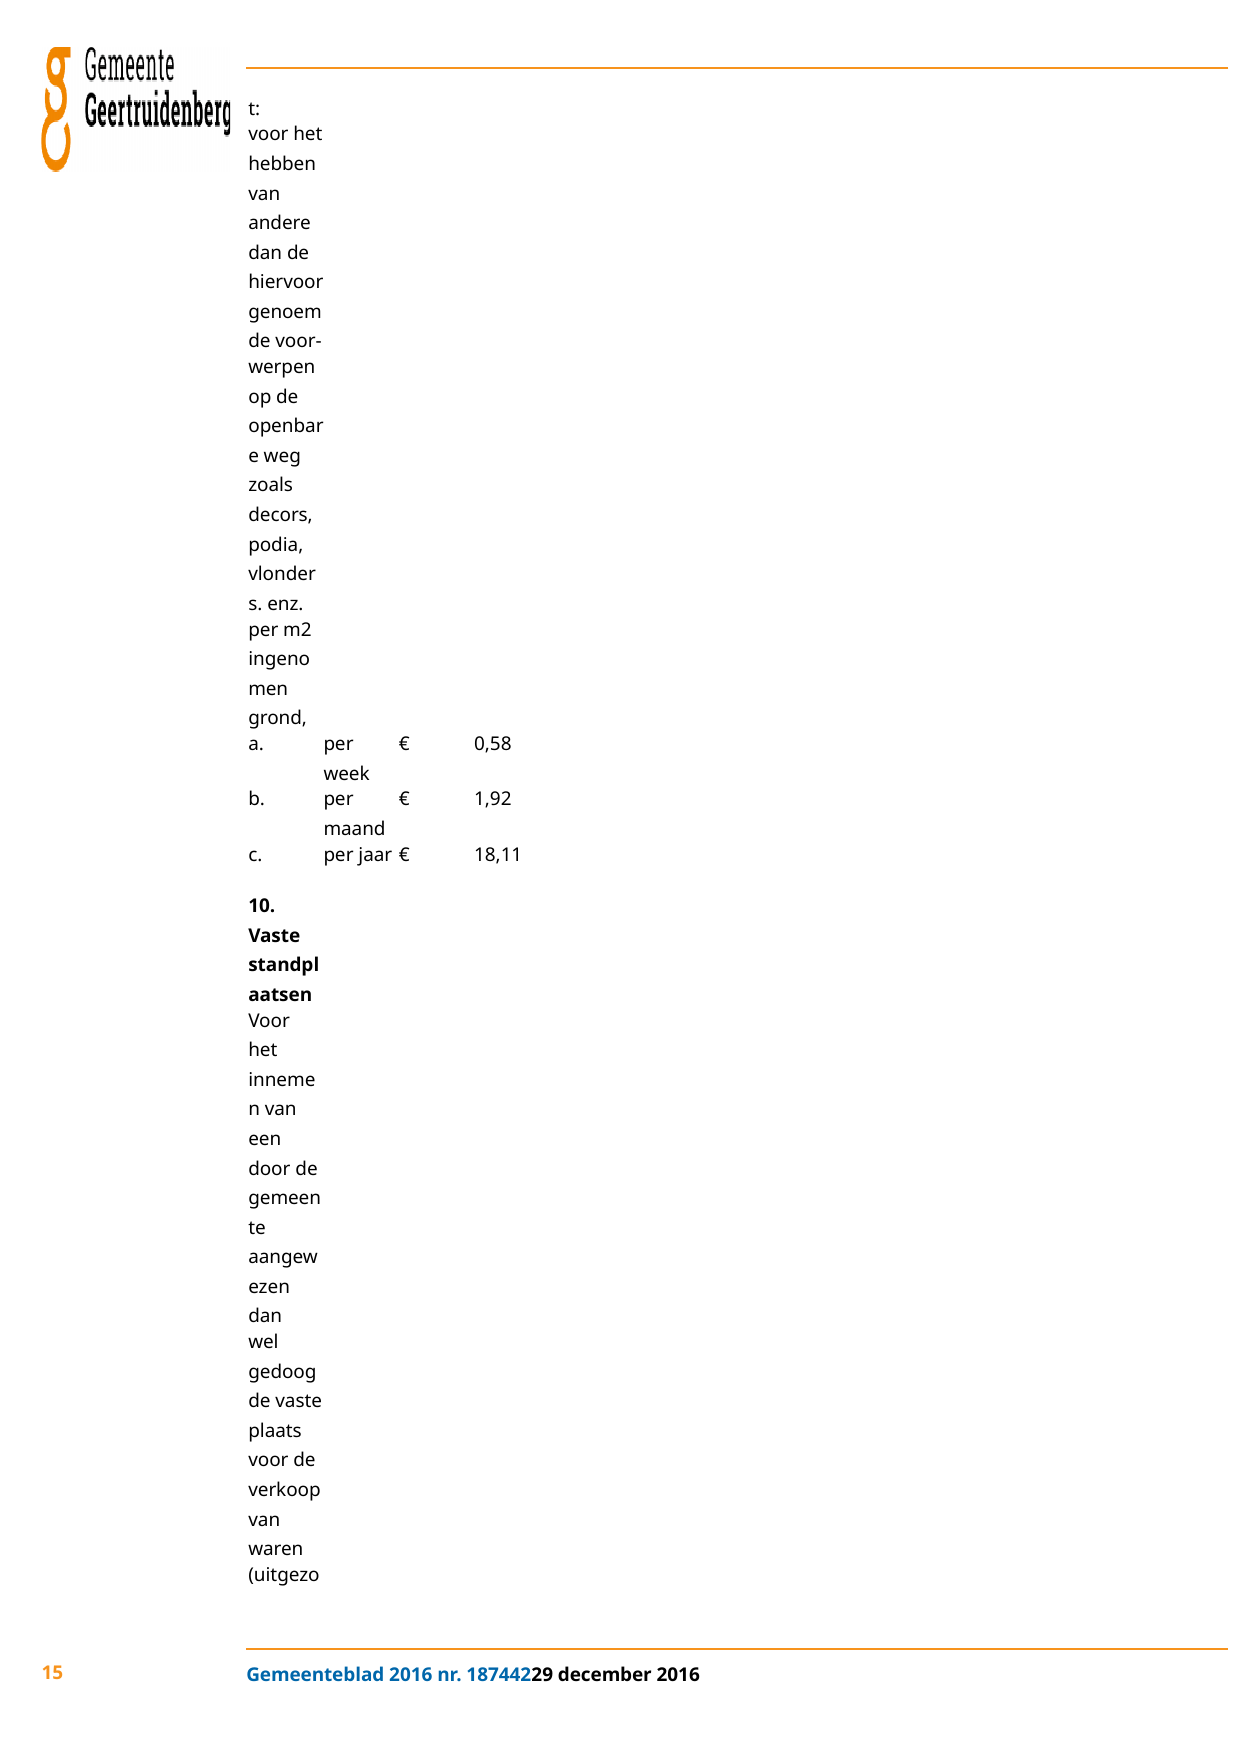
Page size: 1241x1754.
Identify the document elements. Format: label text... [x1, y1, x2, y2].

table_cell [323, 867, 398, 892]
table_cell [323, 121, 398, 353]
table_cell [399, 892, 474, 1007]
table_cell per week [323, 730, 398, 786]
table_cell per jaar [323, 841, 398, 867]
table_cell [399, 353, 474, 616]
table_cell [399, 95, 474, 121]
table_cell [323, 1561, 398, 1587]
table_cell [323, 1328, 398, 1561]
table_cell [399, 867, 474, 892]
table_cell [399, 1561, 474, 1587]
table_cell [323, 353, 398, 616]
table_cell b. [248, 786, 323, 841]
table_cell [323, 1007, 398, 1328]
table_cell werpen op de openbare weg zoals decors, podia, vlonders. enz. [248, 353, 323, 616]
table_cell voor het hebben van andere dan de hiervoor genoemde voor- [248, 121, 323, 353]
table_cell [399, 1328, 474, 1561]
table_cell 0,58 [474, 730, 549, 786]
table_cell € [399, 786, 474, 841]
table_cell [248, 867, 323, 892]
table_cell a. [248, 730, 323, 786]
table_cell [399, 1007, 474, 1328]
table_cell c. [248, 841, 323, 867]
picture [41, 47, 231, 172]
table_cell (uitgezo [248, 1561, 323, 1587]
table_cell Voor het innemen van een door de gemeente aangewezen dan [248, 1007, 323, 1328]
table_cell [474, 892, 549, 1007]
table_cell [399, 121, 474, 353]
table_cell [323, 616, 398, 730]
table_cell [323, 892, 398, 1007]
table_cell 10. Vaste standplaatsen [248, 892, 323, 1007]
table_cell € [399, 841, 474, 867]
table_cell wel gedoogde vaste plaats voor de verkoop van waren [248, 1328, 323, 1561]
table_cell per maand [323, 786, 398, 841]
table_cell 1,92 [474, 786, 549, 841]
table_cell [474, 867, 549, 892]
table_cell t: [248, 95, 323, 121]
table_cell [323, 95, 398, 121]
table_cell 18,11 [474, 841, 549, 867]
table_cell € [399, 730, 474, 786]
table_cell [399, 616, 474, 730]
table_cell per m2 ingenomen grond, [248, 616, 323, 730]
